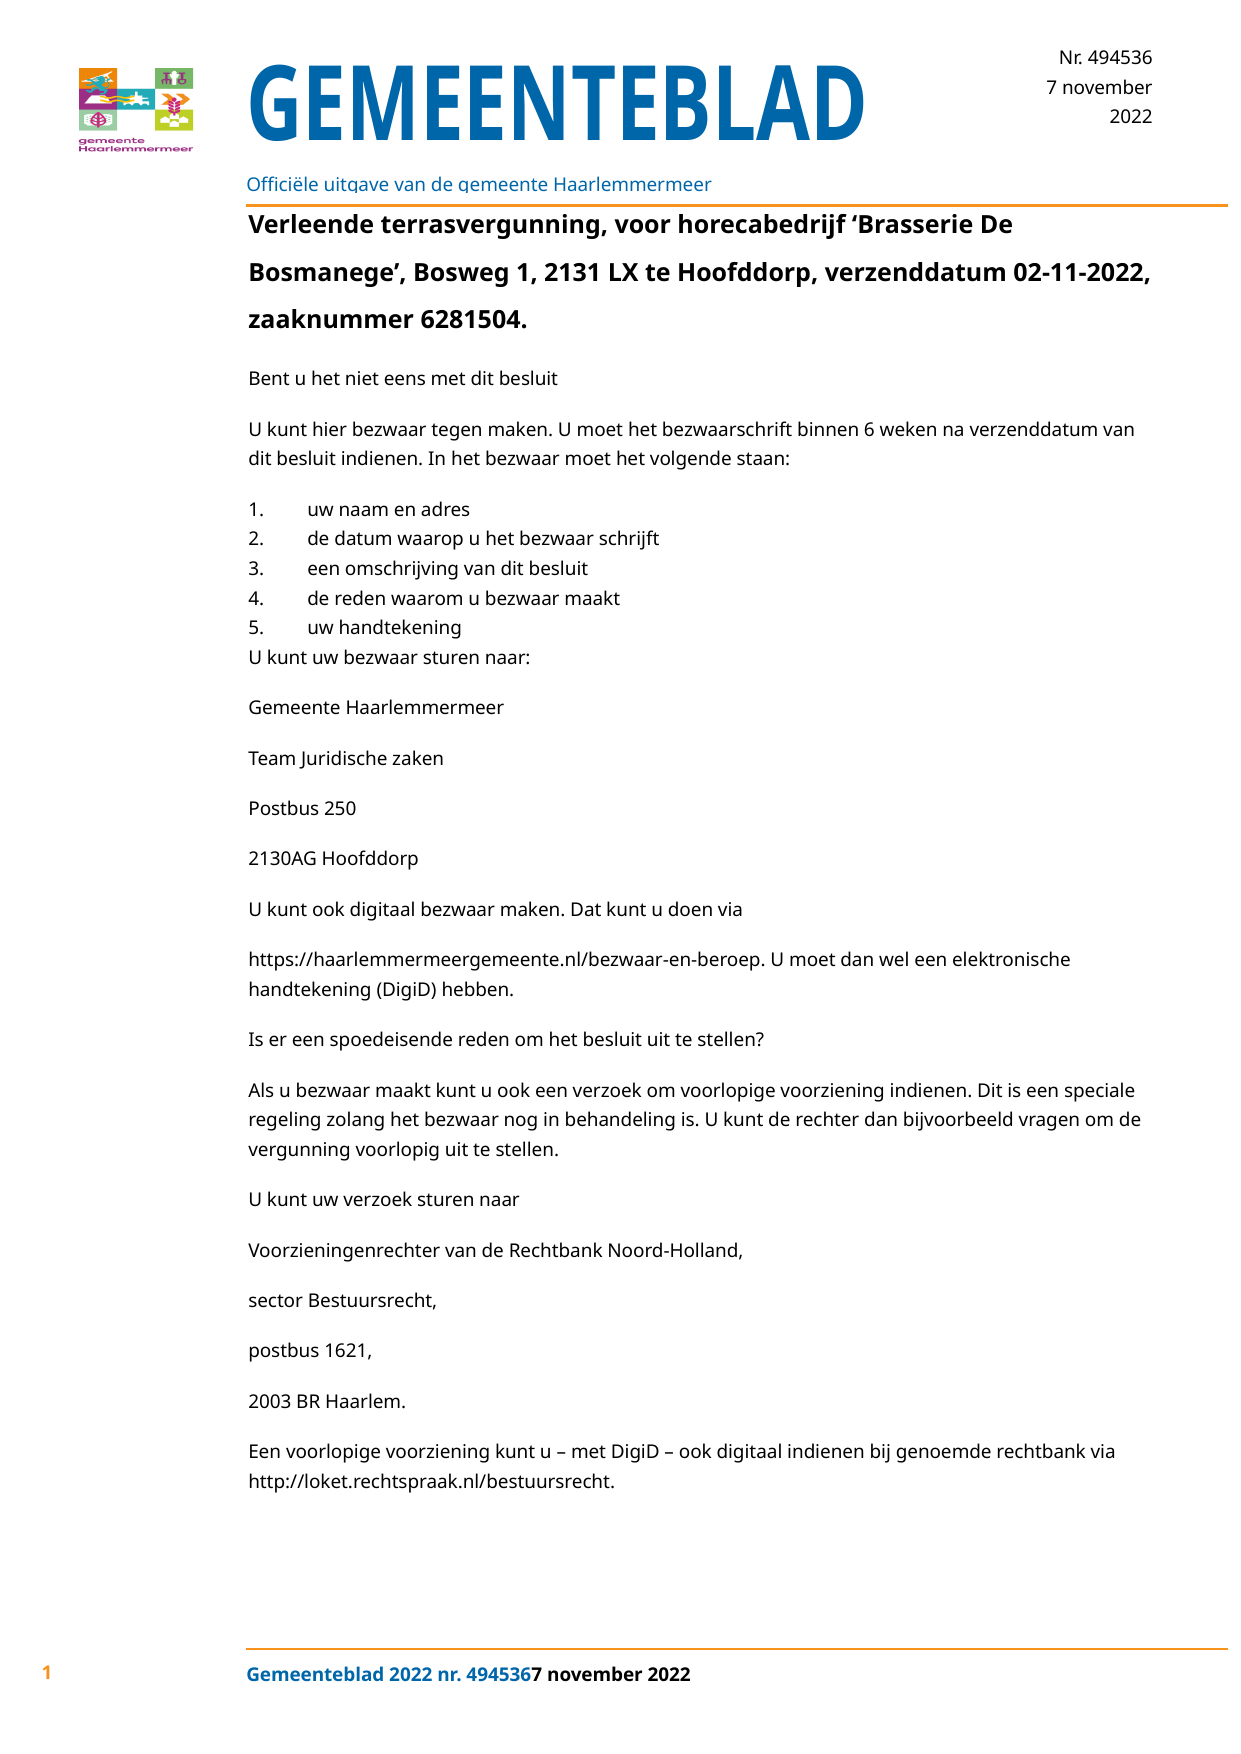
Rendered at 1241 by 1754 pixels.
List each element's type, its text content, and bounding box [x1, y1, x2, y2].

text Is er een spoedeisende reden om het besluit uit te stellen? [248, 1026, 1152, 1052]
list een omschrijving van dit besluit [248, 555, 1152, 581]
text Gemeente Haarlemmermeer [248, 694, 1152, 720]
text U kunt ook digitaal bezwaar maken. Dat kunt u doen via [248, 896, 1152, 922]
text Team Juridische zaken [248, 745, 1152, 770]
text postbus 1621, [248, 1338, 1152, 1363]
text Bent u het niet eens met dit besluit [248, 366, 1152, 391]
text U kunt hier bezwaar tegen maken. U moet het bezwaarschrift binnen 6 weken na verzenddatum van dit besluit indienen. In het bezwaar moet het volgende staan: [248, 416, 1152, 471]
list uw naam en adres [248, 496, 1152, 522]
picture [41, 47, 231, 172]
text https://haarlemmermeergemeente.nl/bezwaar-en-beroep. U moet dan wel een elektronische handtekening (DigiD) hebben. [248, 946, 1152, 1002]
text Een voorlopige voorziening kunt u – met DigiD – ook digitaal indienen bij genoemde rechtbank via http://loket.rechtspraak.nl/bestuursrecht. [248, 1438, 1152, 1494]
text 2003 BR Haarlem. [248, 1388, 1152, 1414]
list uw handtekening [248, 614, 1152, 640]
text Voorzieningenrechter van de Rechtbank Noord-Holland, [248, 1237, 1152, 1262]
text Verleende terrasvergunning, voor horecabedrijf ‘Brasserie De Bosmanege’, Bosweg 1, 2131 LX te Hoofddorp, verzenddatum 02-11-2022, zaaknummer 6281504. [248, 207, 1152, 336]
text U kunt uw bezwaar sturen naar: [248, 644, 1152, 669]
list de reden waarom u bezwaar maakt [248, 585, 1152, 610]
text 2130AG Hoofddorp [248, 846, 1152, 871]
text U kunt uw verzoek sturen naar [248, 1186, 1152, 1212]
text sector Bestuursrecht, [248, 1287, 1152, 1313]
text Als u bezwaar maakt kunt u ook een verzoek om voorlopige voorziening indienen. Dit is een speciale regeling zolang het bezwaar nog in behandeling is. U kunt de rechter dan bijvoorbeeld vragen om de vergunning voorlopig uit te stellen. [248, 1077, 1152, 1162]
list de datum waarop u het bezwaar schrijft [248, 526, 1152, 551]
text Postbus 250 [248, 795, 1152, 821]
